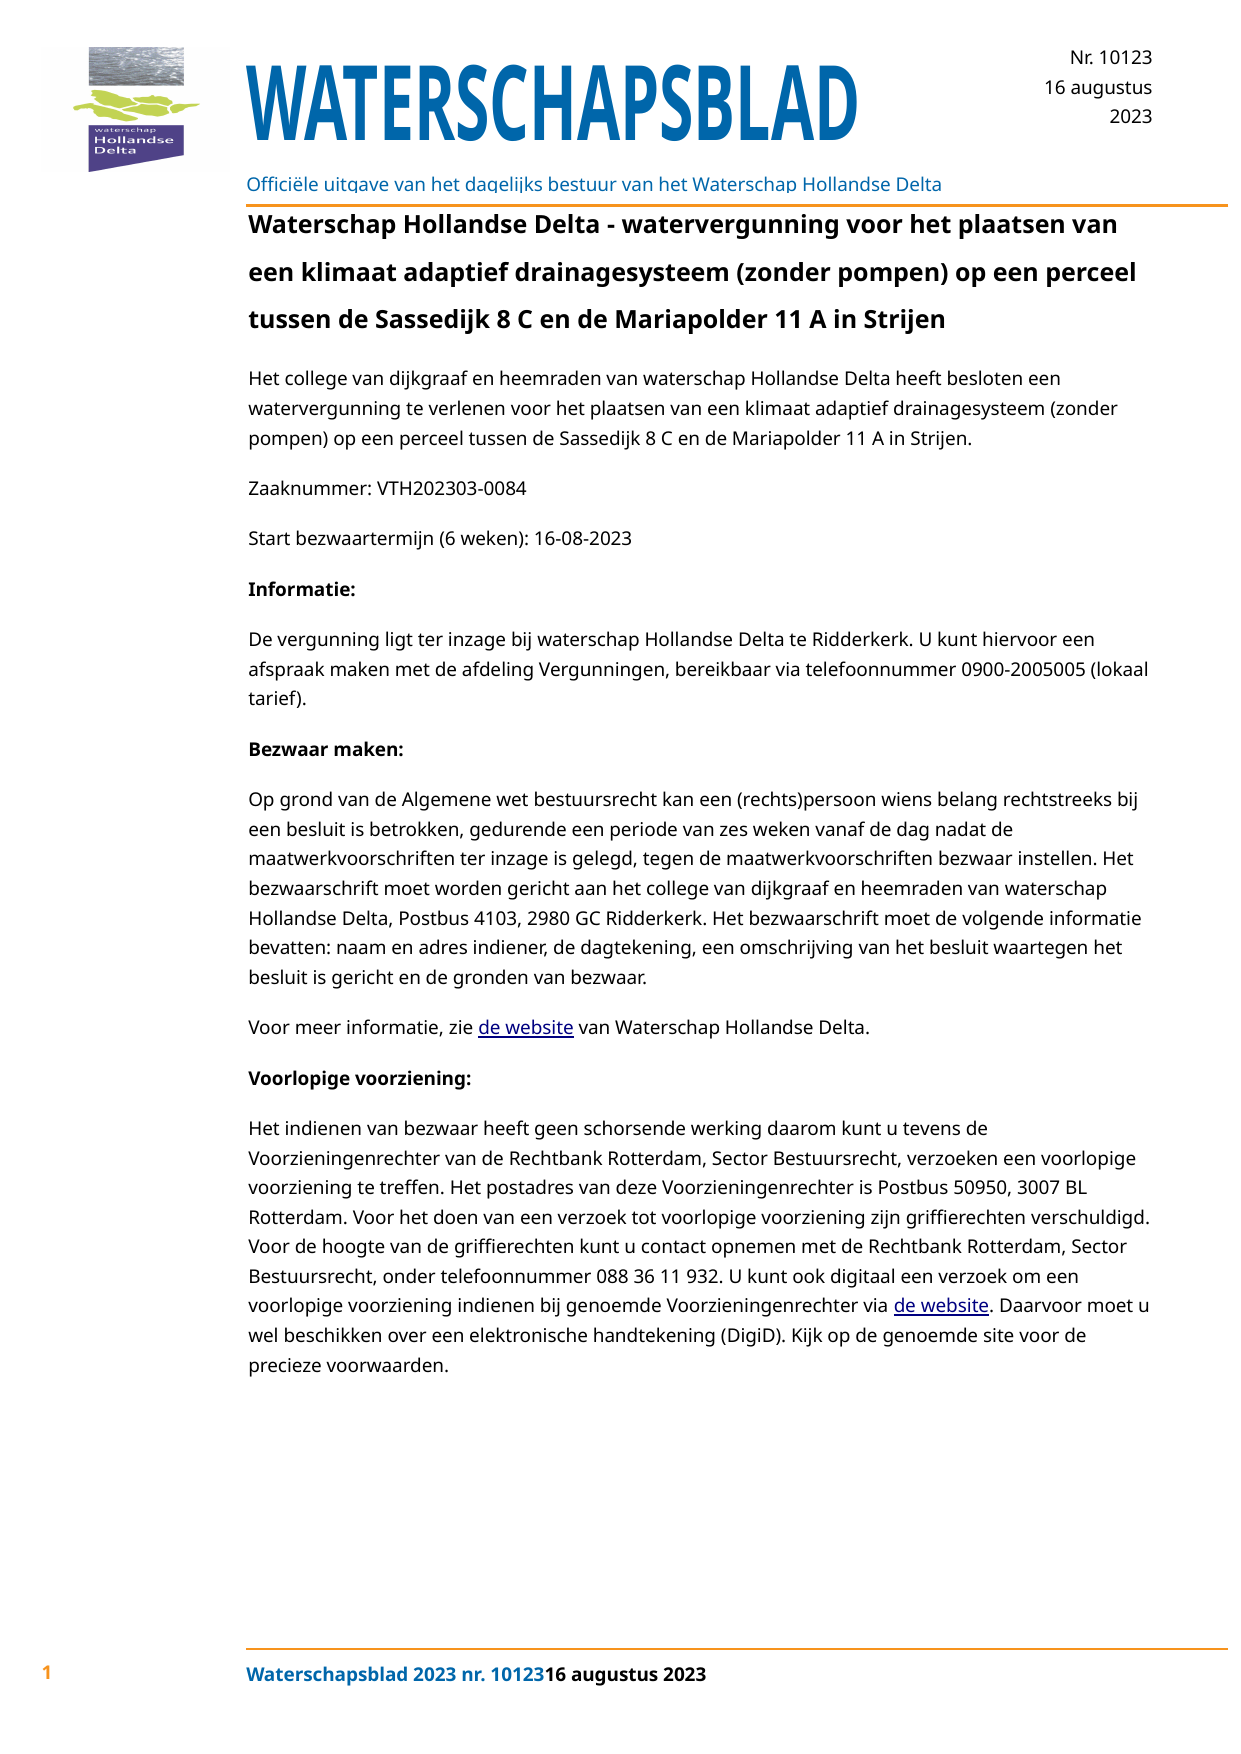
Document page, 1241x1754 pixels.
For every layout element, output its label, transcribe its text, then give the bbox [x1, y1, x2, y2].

text De vergunning ligt ter inzage bij waterschap Hollandse Delta te Ridderkerk. U kunt hiervoor een afspraak maken met de afdeling Vergunningen, bereikbaar via telefoonnummer 0900-2005005 (lokaal tarief). [248, 626, 1152, 711]
text Voor meer informatie, zie de website van Waterschap Hollandse Delta. [248, 1014, 1152, 1040]
text Informatie: [248, 576, 1152, 602]
text Het indienen van bezwaar heeft geen schorsende werking daarom kunt u tevens de Voorzieningenrechter van de Rechtbank Rotterdam, Sector Bestuursrecht, verzoeken een voorlopige voorziening te treffen. Het postadres van deze Voorzieningenrechter is Postbus 50950, 3007 BL Rotterdam. Voor het doen van een verzoek tot voorlopige voorziening zijn griffierechten verschuldigd. Voor de hoogte van de griffierechten kunt u contact opnemen met de Rechtbank Rotterdam, Sector Bestuursrecht, onder telefoonnummer 088 36 11 932. U kunt ook digitaal een verzoek om een voorlopige voorziening indienen bij genoemde Voorzieningenrechter via de website. Daarvoor moet u wel beschikken over een elektronische handtekening (DigiD). Kijk op de genoemde site voor de precieze voorwaarden. [248, 1115, 1152, 1377]
text Waterschap Hollandse Delta - watervergunning voor het plaatsen van een klimaat adaptief drainagesysteem (zonder pompen) op een perceel tussen de Sassedijk 8 C en de Mariapolder 11 A in Strijen [248, 207, 1152, 336]
text Op grond van de Algemene wet bestuursrecht kan een (rechts)persoon wiens belang rechtstreeks bij een besluit is betrokken, gedurende een periode van zes weken vanaf de dag nadat de maatwerkvoorschriften ter inzage is gelegd, tegen de maatwerkvoorschriften bezwaar instellen. Het bezwaarschrift moet worden gericht aan het college van dijkgraaf en heemraden van waterschap Hollandse Delta, Postbus 4103, 2980 GC Ridderkerk. Het bezwaarschrift moet de volgende informatie bevatten: naam en adres indiener, de dagtekening, een omschrijving van het besluit waartegen het besluit is gericht en de gronden van bezwaar. [248, 786, 1152, 989]
text Het college van dijkgraaf en heemraden van waterschap Hollandse Delta heeft besloten een watervergunning te verlenen voor het plaatsen van een klimaat adaptief drainagesysteem (zonder pompen) op een perceel tussen de Sassedijk 8 C en de Mariapolder 11 A in Strijen. [248, 366, 1152, 450]
picture [41, 47, 231, 172]
text Voorlopige voorziening: [248, 1065, 1152, 1090]
text Bezwaar maken: [248, 736, 1152, 762]
text Zaaknummer: VTH202303-0084 [248, 475, 1152, 501]
text Start bezwaartermijn (6 weken): 16-08-2023 [248, 526, 1152, 551]
